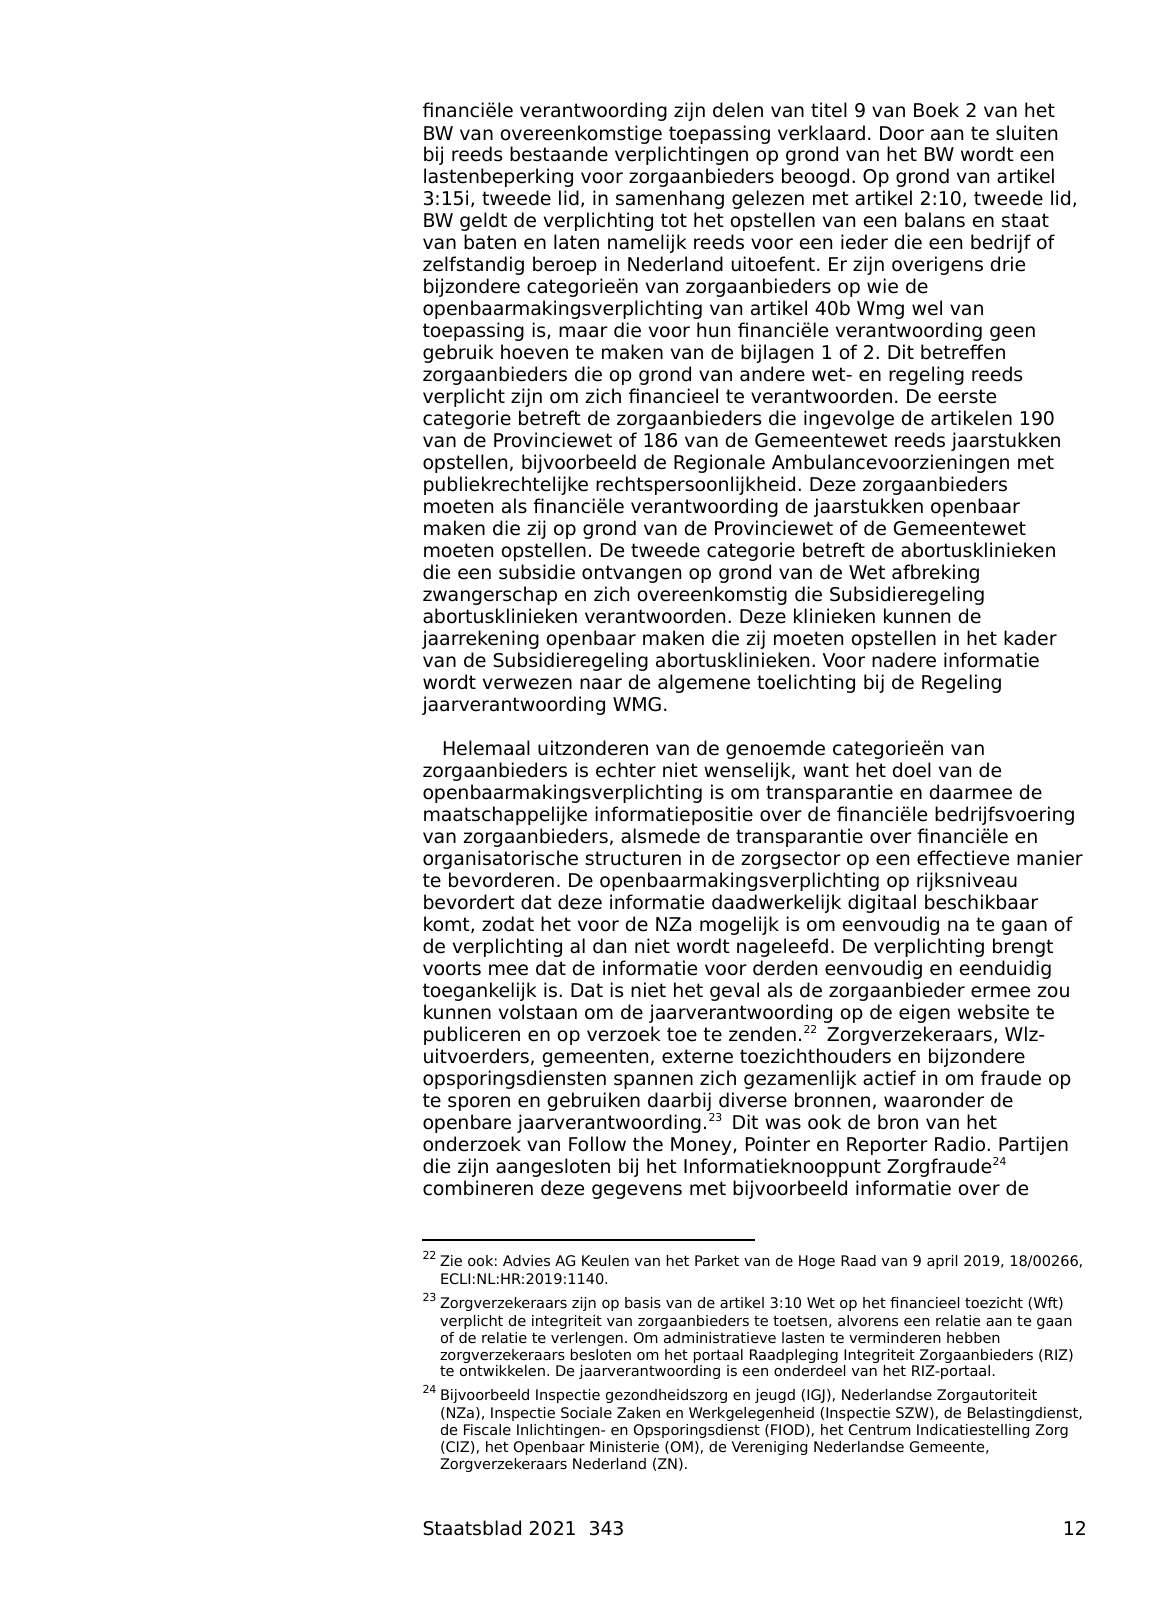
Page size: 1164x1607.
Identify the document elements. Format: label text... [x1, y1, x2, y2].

text Zie ook: Advies AG Keulen van het Parket van de Hoge Raad van 9 april 2019, 18/00266, ECLI:NL:HR:2019:1140. [422, 1249, 1087, 1288]
text Zorgverzekeraars zijn op basis van de artikel 3:10 Wet op het financieel toezicht (Wft) verplicht de integriteit van zorgaanbieders te toetsen, alvorens een relatie aan te gaan of de relatie te verlengen. Om administratieve lasten te verminderen hebben zorgverzekeraars besloten om het portaal Raadpleging Integriteit Zorgaanbieders (RIZ) te ontwikkelen. De jaarverantwoording is een onderdeel van het RIZ-portaal. [422, 1291, 1087, 1380]
text Helemaal uitzonderen van de genoemde categorieën van zorgaanbieders is echter niet wenselijk, want het doel van de openbaarmakingsverplichting is om transparantie en daarmee de maatschappelijke informatiepositie over de financiële bedrijfsvoering van zorgaanbieders, alsmede de transparantie over financiële en organisatorische structuren in de zorgsector op een effectieve manier te bevorderen. De openbaarmakingsverplichting op rijksniveau bevordert dat deze informatie daadwerkelijk digitaal beschikbaar komt, zodat het voor de NZa mogelijk is om eenvoudig na te gaan of de verplichting al dan niet wordt nageleefd. De verplichting brengt voorts mee dat de informatie voor derden eenvoudig en eenduidig toegankelijk is. Dat is niet het geval als de zorgaanbieder ermee zou kunnen volstaan om de jaarverantwoording op de eigen website te publiceren en op verzoek toe te zenden. Zorgverzekeraars, Wlz-uitvoerders, gemeenten, externe toezichthouders en bijzondere opsporingsdiensten spannen zich gezamenlijk actief in om fraude op te sporen en gebruiken daarbij diverse bronnen, waaronder de openbare jaarverantwoording. Dit was ook de bron van het onderzoek van Follow the Money, Pointer en Reporter Radio. Partijen die zijn aangesloten bij het Informatieknooppunt Zorgfraude combineren deze gegevens met bijvoorbeeld informatie over de [422, 738, 1087, 1199]
text Bijvoorbeeld Inspectie gezondheidszorg en jeugd (IGJ), Nederlandse Zorgautoriteit (NZa), Inspectie Sociale Zaken en Werkgelegenheid (Inspectie SZW), de Belastingdienst, de Fiscale Inlichtingen- en Opsporingsdienst (FIOD), het Centrum Indicatiestelling Zorg (CIZ), het Openbaar Ministerie (OM), de Vereniging Nederlandse Gemeente, Zorgverzekeraars Nederland (ZN). [422, 1383, 1087, 1473]
text financiële verantwoording zijn delen van titel 9 van Boek 2 van het BW van overeenkomstige toepassing verklaard. Door aan te sluiten bij reeds bestaande verplichtingen op grond van het BW wordt een lastenbeperking voor zorgaanbieders beoogd. Op grond van artikel 3:15i, tweede lid, in samenhang gelezen met artikel 2:10, tweede lid, BW geldt de verplichting tot het opstellen van een balans en staat van baten en laten namelijk reeds voor een ieder die een bedrijf of zelfstandig beroep in Nederland uitoefent. Er zijn overigens drie bijzondere categorieën van zorgaanbieders op wie de openbaarmakingsverplichting van artikel 40b Wmg wel van toepassing is, maar die voor hun financiële verantwoording geen gebruik hoeven te maken van de bijlagen 1 of 2. Dit betreffen zorgaanbieders die op grond van andere wet- en regeling reeds verplicht zijn om zich financieel te verantwoorden. De eerste categorie betreft de zorgaanbieders die ingevolge de artikelen 190 van de Provinciewet of 186 van de Gemeentewet reeds jaarstukken opstellen, bijvoorbeeld de Regionale Ambulancevoorzieningen met publiekrechtelijke rechtspersoonlijkheid. Deze zorgaanbieders moeten als financiële verantwoording de jaarstukken openbaar maken die zij op grond van de Provinciewet of de Gemeentewet moeten opstellen. De tweede categorie betreft de abortusklinieken die een subsidie ontvangen op grond van de Wet afbreking zwangerschap en zich overeenkomstig die Subsidieregeling abortusklinieken verantwoorden. Deze klinieken kunnen de jaarrekening openbaar maken die zij moeten opstellen in het kader van de Subsidieregeling abortusklinieken. Voor nadere informatie wordt verwezen naar de algemene toelichting bij de Regeling jaarverantwoording WMG. [422, 100, 1087, 716]
